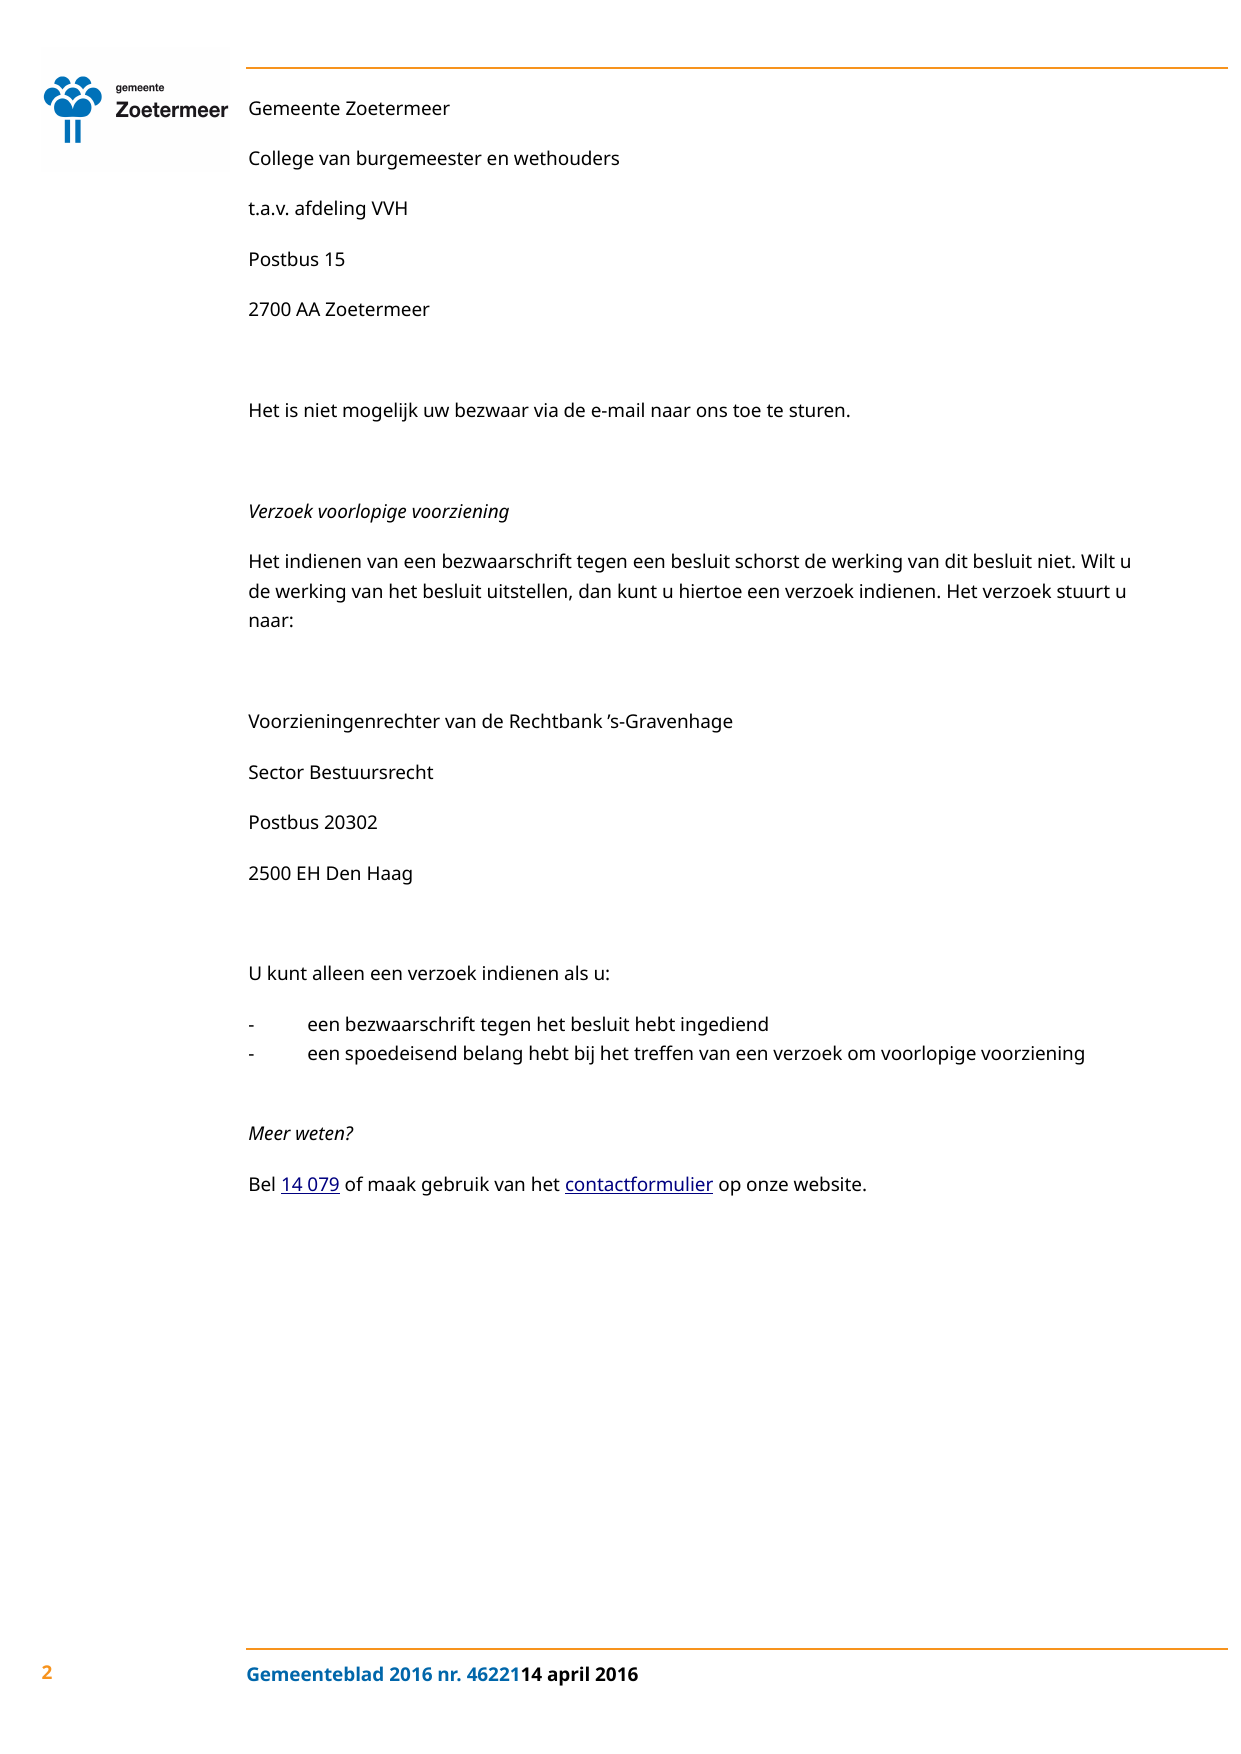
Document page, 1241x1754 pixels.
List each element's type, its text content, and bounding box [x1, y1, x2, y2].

text U kunt alleen een verzoek indienen als u: [248, 961, 1152, 986]
text Het is niet mogelijk uw bezwaar via de e-mail naar ons toe te sturen. [248, 397, 1152, 423]
list een bezwaarschrift tegen het besluit hebt ingediend [248, 1011, 1152, 1037]
list een spoedeisend belang hebt bij het treffen van een verzoek om voorlopige voorziening [248, 1041, 1152, 1066]
text Sector Bestuursrecht [248, 759, 1152, 785]
text College van burgemeester en wethouders [248, 145, 1152, 171]
text Meer weten? [248, 1121, 1152, 1146]
text Verzoek voorlopige voorziening [248, 498, 1152, 524]
text Postbus 20302 [248, 809, 1152, 835]
text 2500 EH Den Haag [248, 860, 1152, 886]
picture [41, 47, 231, 172]
text 2700 AA Zoetermeer [248, 296, 1152, 322]
text Bel 14 079 of maak gebruik van het contactformulier op onze website. [248, 1171, 1152, 1197]
text Gemeente Zoetermeer [248, 95, 1152, 121]
text Voorzieningenrechter van de Rechtbank ’s-Gravenhage [248, 708, 1152, 734]
text t.a.v. afdeling VVH [248, 196, 1152, 221]
text Postbus 15 [248, 246, 1152, 272]
text Het indienen van een bezwaarschrift tegen een besluit schorst de werking van dit besluit niet. Wilt u de werking van het besluit uitstellen, dan kunt u hiertoe een verzoek indienen. Het verzoek stuurt u naar: [248, 548, 1152, 633]
